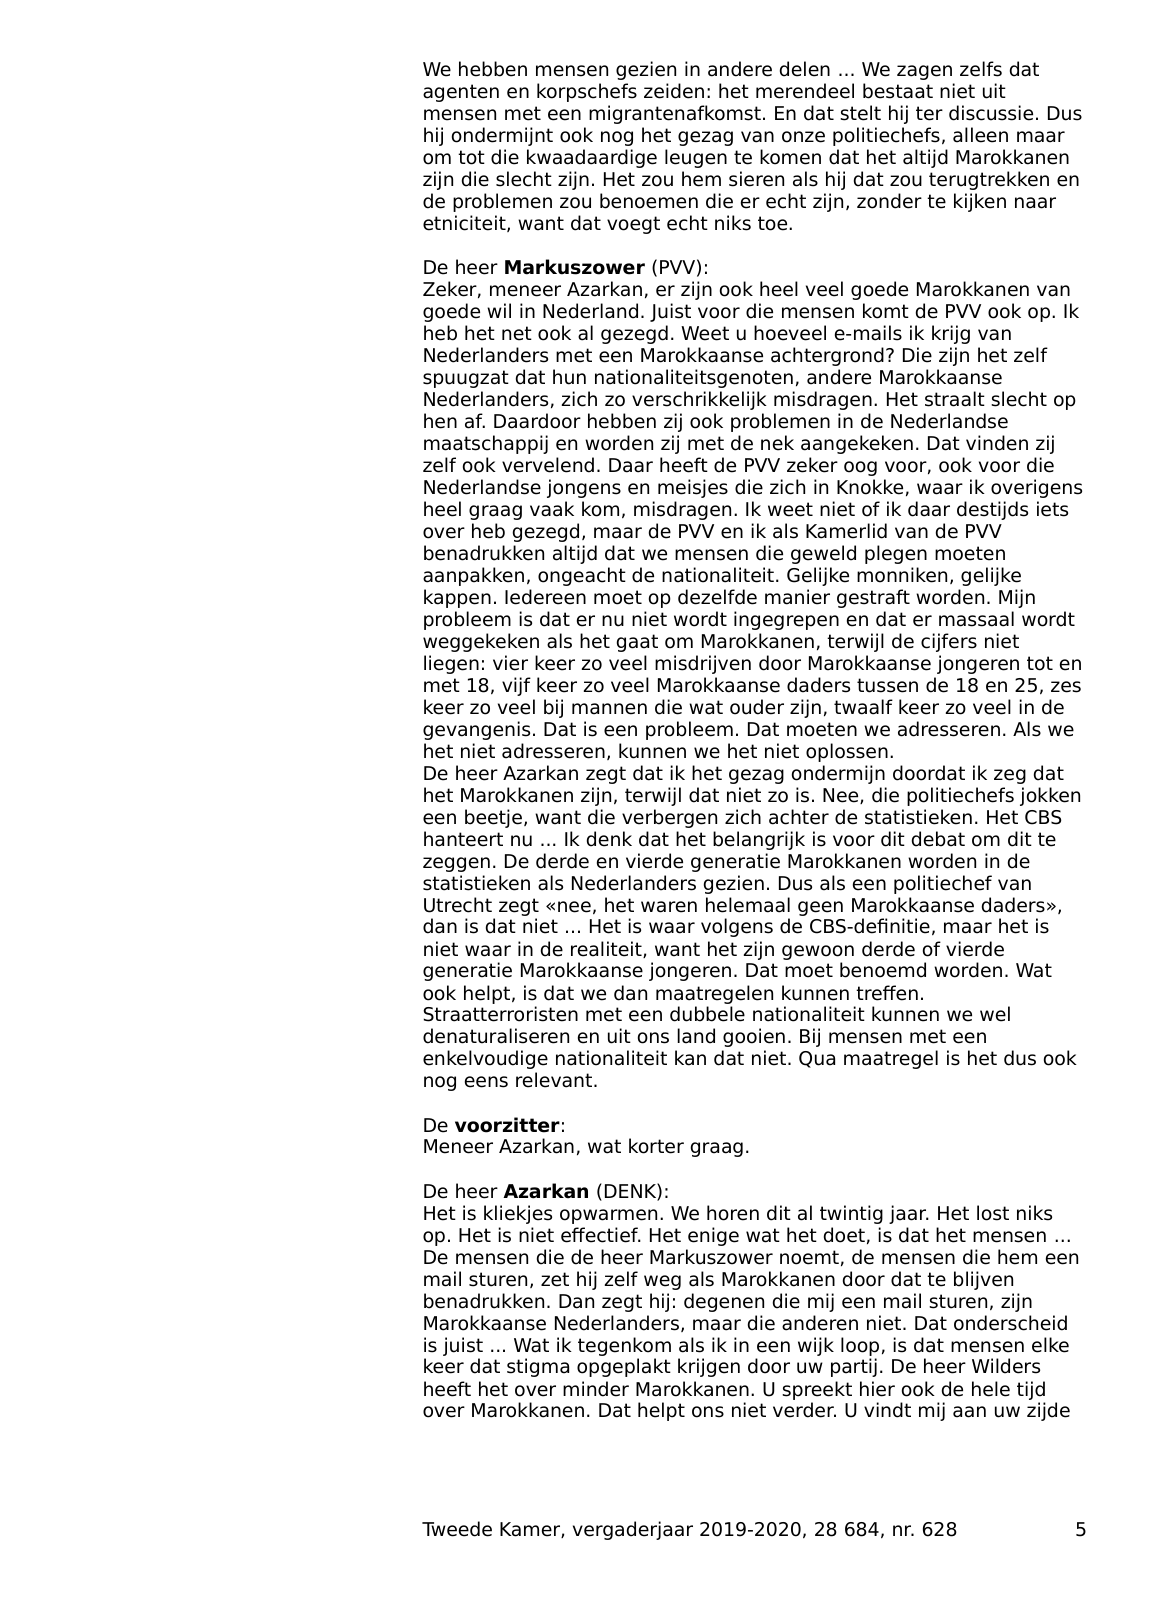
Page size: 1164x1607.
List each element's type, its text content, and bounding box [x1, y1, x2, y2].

text Het is kliekjes opwarmen. We horen dit al twintig jaar. Het lost niks op. Het is niet effectief. Het enige wat het doet, is dat het mensen ... De mensen die de heer Markuszower noemt, de mensen die hem een mail sturen, zet hij zelf weg als Marokkanen door dat te blijven benadrukken. Dan zegt hij: degenen die mij een mail sturen, zijn Marokkaanse Nederlanders, maar die anderen niet. Dat onderscheid is juist ... Wat ik tegenkom als ik in een wijk loop, is dat mensen elke keer dat stigma opgeplakt krijgen door uw partij. De heer Wilders heeft het over minder Marokkanen. U spreekt hier ook de hele tijd over Marokkanen. Dat helpt ons niet verder. U vindt mij aan uw zijde [422, 1203, 1087, 1422]
text De heer Azarkan zegt dat ik het gezag ondermijn doordat ik zeg dat het Marokkanen zijn, terwijl dat niet zo is. Nee, die politiechefs jokken een beetje, want die verbergen zich achter de statistieken. Het CBS hanteert nu ... Ik denk dat het belangrijk is voor dit debat om dit te zeggen. De derde en vierde generatie Marokkanen worden in de statistieken als Nederlanders gezien. Dus als een politiechef van Utrecht zegt «nee, het waren helemaal geen Marokkaanse daders», dan is dat niet ... Het is waar volgens de CBS-definitie, maar het is niet waar in de realiteit, want het zijn gewoon derde of vierde generatie Marokkaanse jongeren. Dat moet benoemd worden. Wat ook helpt, is dat we dan maatregelen kunnen treffen. Straatterroristen met een dubbele nationaliteit kunnen we wel denaturaliseren en uit ons land gooien. Bij mensen met een enkelvoudige nationaliteit kan dat niet. Qua maatregel is het dus ook nog eens relevant. [422, 763, 1087, 1092]
text De heer Azarkan (DENK): [422, 1181, 1087, 1203]
text De heer Markuszower (PVV): [422, 257, 1087, 279]
text Meneer Azarkan, wat korter graag. [422, 1136, 1087, 1158]
text We hebben mensen gezien in andere delen ... We zagen zelfs dat agenten en korpschefs zeiden: het merendeel bestaat niet uit mensen met een migrantenafkomst. En dat stelt hij ter discussie. Dus hij ondermijnt ook nog het gezag van onze politiechefs, alleen maar om tot die kwaadaardige leugen te komen dat het altijd Marokkanen zijn die slecht zijn. Het zou hem sieren als hij dat zou terugtrekken en de problemen zou benoemen die er echt zijn, zonder te kijken naar etniciteit, want dat voegt echt niks toe. [422, 59, 1087, 235]
text De voorzitter: [422, 1114, 1087, 1136]
text Zeker, meneer Azarkan, er zijn ook heel veel goede Marokkanen van goede wil in Nederland. Juist voor die mensen komt de PVV ook op. Ik heb het net ook al gezegd. Weet u hoeveel e-mails ik krijg van Nederlanders met een Marokkaanse achtergrond? Die zijn het zelf spuugzat dat hun nationaliteitsgenoten, andere Marokkaanse Nederlanders, zich zo verschrikkelijk misdragen. Het straalt slecht op hen af. Daardoor hebben zij ook problemen in de Nederlandse maatschappij en worden zij met de nek aangekeken. Dat vinden zij zelf ook vervelend. Daar heeft de PVV zeker oog voor, ook voor die Nederlandse jongens en meisjes die zich in Knokke, waar ik overigens heel graag vaak kom, misdragen. Ik weet niet of ik daar destijds iets over heb gezegd, maar de PVV en ik als Kamerlid van de PVV benadrukken altijd dat we mensen die geweld plegen moeten aanpakken, ongeacht de nationaliteit. Gelijke monniken, gelijke kappen. Iedereen moet op dezelfde manier gestraft worden. Mijn probleem is dat er nu niet wordt ingegrepen en dat er massaal wordt weggekeken als het gaat om Marokkanen, terwijl de cijfers niet liegen: vier keer zo veel misdrijven door Marokkaanse jongeren tot en met 18, vijf keer zo veel Marokkaanse daders tussen de 18 en 25, zes keer zo veel bij mannen die wat ouder zijn, twaalf keer zo veel in de gevangenis. Dat is een probleem. Dat moeten we adresseren. Als we het niet adresseren, kunnen we het niet oplossen. [422, 279, 1087, 763]
